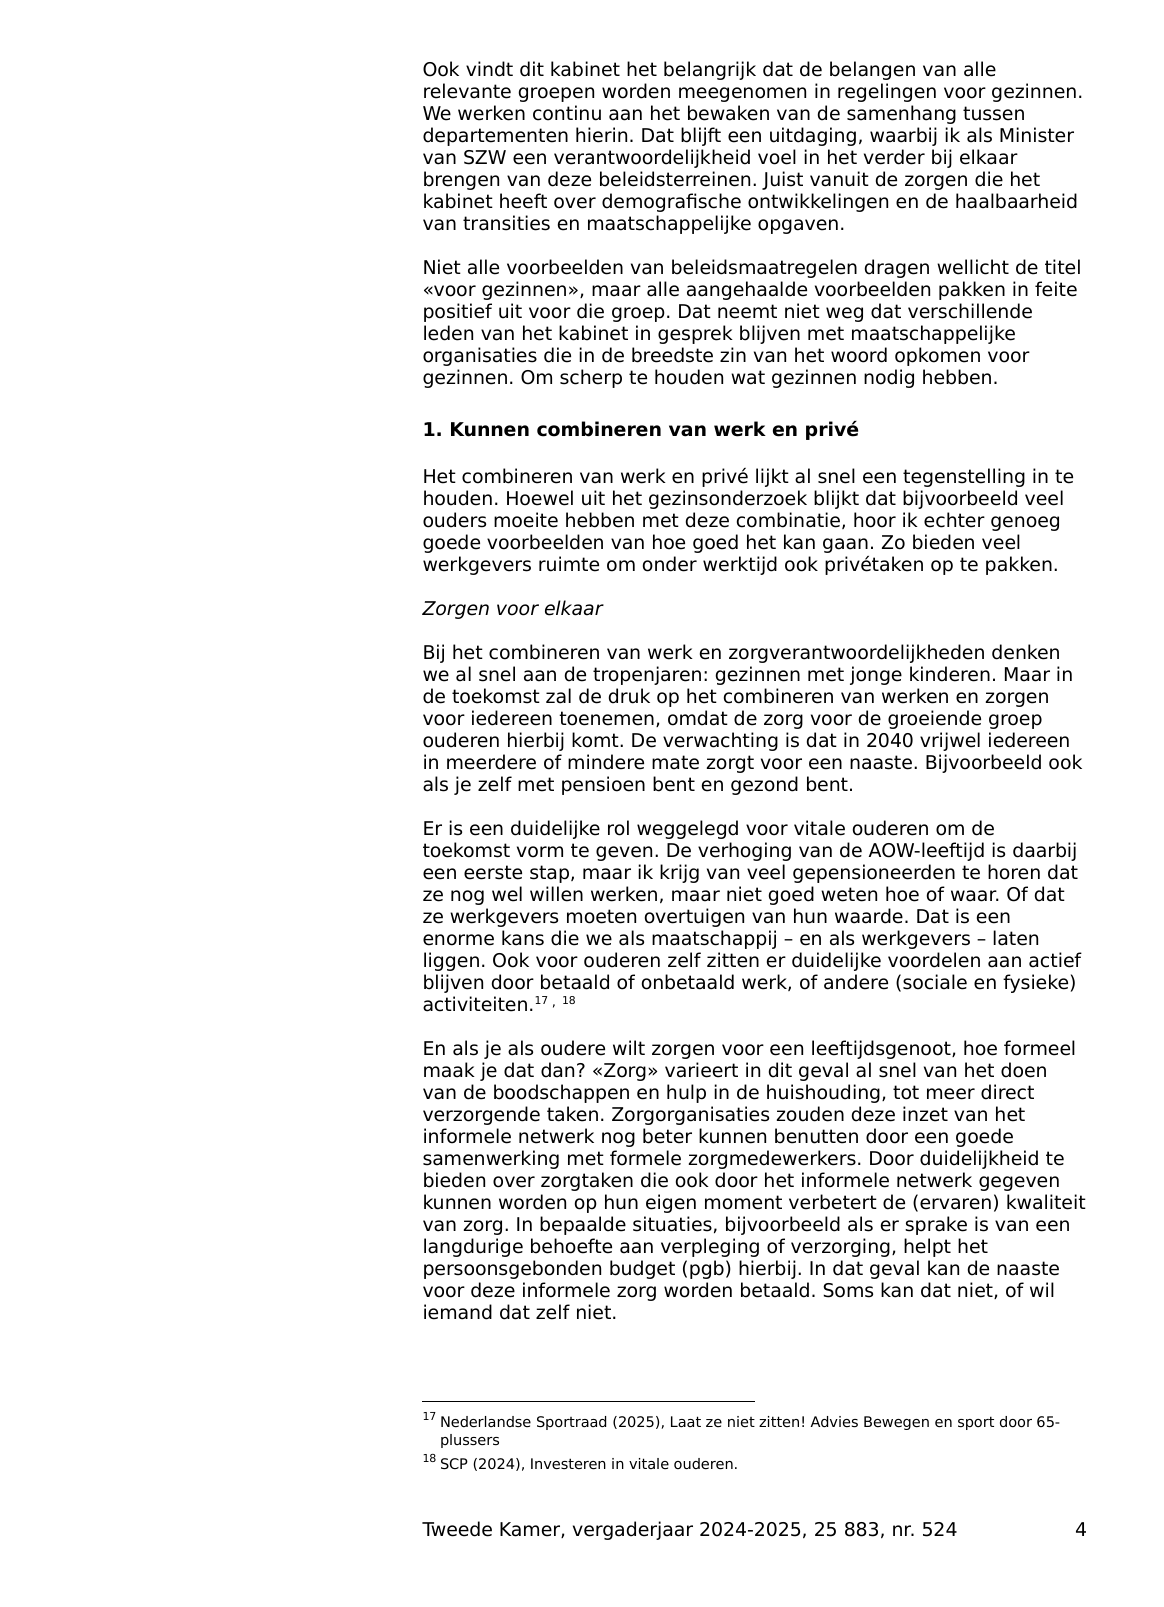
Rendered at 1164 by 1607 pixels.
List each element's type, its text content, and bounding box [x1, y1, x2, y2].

text Bij het combineren van werk en zorgverantwoordelijkheden denken we al snel aan de tropenjaren: gezinnen met jonge kinderen. Maar in de toekomst zal de druk op het combineren van werken en zorgen voor iedereen toenemen, omdat de zorg voor de groeiende groep ouderen hierbij komt. De verwachting is dat in 2040 vrijwel iedereen in meerdere of mindere mate zorgt voor een naaste. Bijvoorbeeld ook als je zelf met pensioen bent en gezond bent. [422, 642, 1087, 796]
text En als je als oudere wilt zorgen voor een leeftijdsgenoot, hoe formeel maak je dat dan? «Zorg» varieert in dit geval al snel van het doen van de boodschappen en hulp in de huishouding, tot meer direct verzorgende taken. Zorgorganisaties zouden deze inzet van het informele netwerk nog beter kunnen benutten door een goede samenwerking met formele zorgmedewerkers. Door duidelijkheid te bieden over zorgtaken die ook door het informele netwerk gegeven kunnen worden op hun eigen moment verbetert de (ervaren) kwaliteit van zorg. In bepaalde situaties, bijvoorbeeld als er sprake is van een langdurige behoefte aan verpleging of verzorging, helpt het persoonsgebonden budget (pgb) hierbij. In dat geval kan de naaste voor deze informele zorg worden betaald. Soms kan dat niet, of wil iemand dat zelf niet. [422, 1038, 1087, 1324]
text Ook vindt dit kabinet het belangrijk dat de belangen van alle relevante groepen worden meegenomen in regelingen voor gezinnen. We werken continu aan het bewaken van de samenhang tussen departementen hierin. Dat blijft een uitdaging, waarbij ik als Minister van SZW een verantwoordelijkheid voel in het verder bij elkaar brengen van deze beleidsterreinen. Juist vanuit de zorgen die het kabinet heeft over demografische ontwikkelingen en de haalbaarheid van transities en maatschappelijke opgaven. [422, 59, 1087, 235]
text Nederlandse Sportraad (2025), Laat ze niet zitten! Advies Bewegen en sport door 65-plussers [422, 1410, 1087, 1449]
subtitle Zorgen voor elkaar [422, 598, 1087, 620]
text SCP (2024), Investeren in vitale ouderen. [422, 1452, 1087, 1474]
subtitle 1. Kunnen combineren van werk en privé [422, 419, 1087, 441]
text Er is een duidelijke rol weggelegd voor vitale ouderen om de toekomst vorm te geven. De verhoging van de AOW-leeftijd is daarbij een eerste stap, maar ik krijg van veel gepensioneerden te horen dat ze nog wel willen werken, maar niet goed weten hoe of waar. Of dat ze werkgevers moeten overtuigen van hun waarde. Dat is een enorme kans die we als maatschappij – en als werkgevers – laten liggen. Ook voor ouderen zelf zitten er duidelijke voordelen aan actief blijven door betaald of onbetaald werk, of andere (sociale en fysieke) activiteiten., [422, 818, 1087, 1016]
text Niet alle voorbeelden van beleidsmaatregelen dragen wellicht de titel «voor gezinnen», maar alle aangehaalde voorbeelden pakken in feite positief uit voor die groep. Dat neemt niet weg dat verschillende leden van het kabinet in gesprek blijven met maatschappelijke organisaties die in de breedste zin van het woord opkomen voor gezinnen. Om scherp te houden wat gezinnen nodig hebben. [422, 257, 1087, 389]
text Het combineren van werk en privé lijkt al snel een tegenstelling in te houden. Hoewel uit het gezinsonderzoek blijkt dat bijvoorbeeld veel ouders moeite hebben met deze combinatie, hoor ik echter genoeg goede voorbeelden van hoe goed het kan gaan. Zo bieden veel werkgevers ruimte om onder werktijd ook privétaken op te pakken. [422, 466, 1087, 576]
